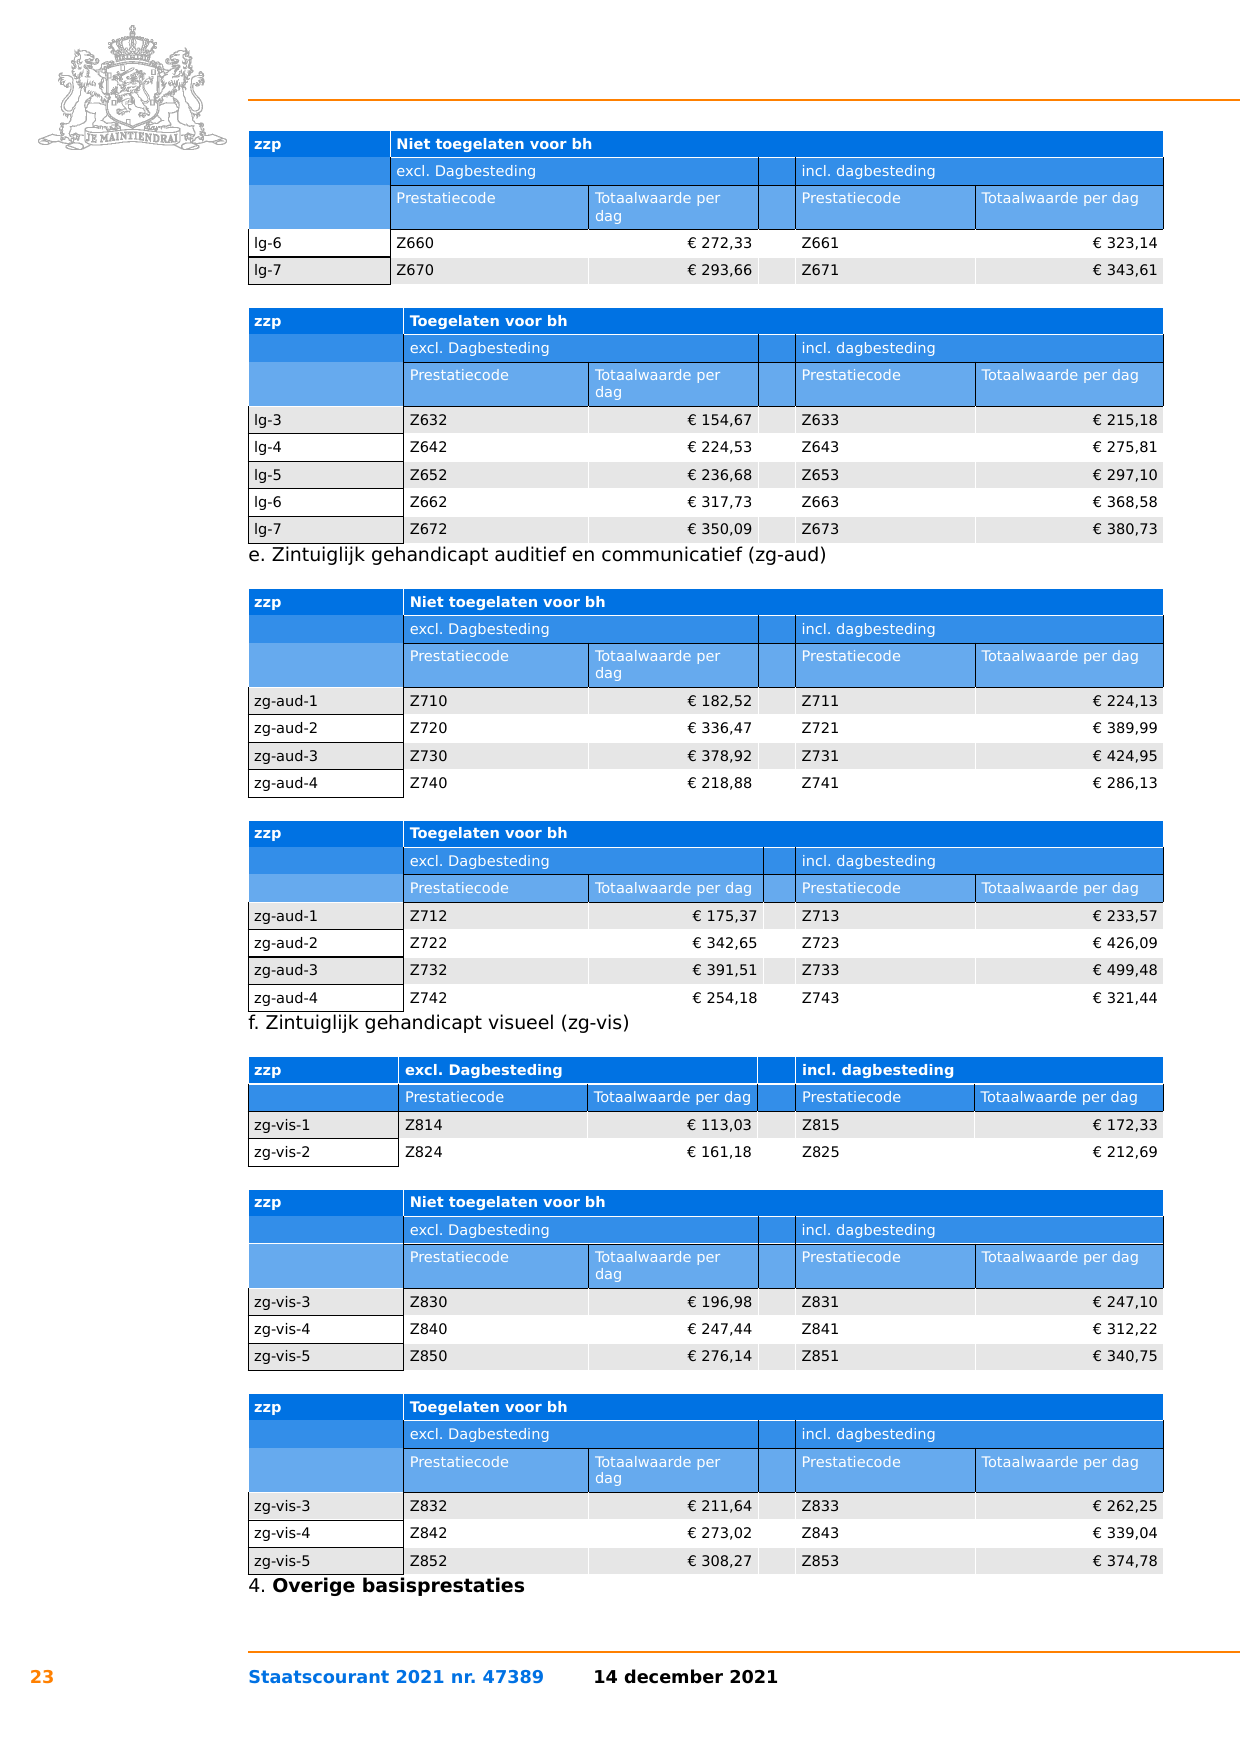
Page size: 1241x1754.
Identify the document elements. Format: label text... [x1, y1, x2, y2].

table_cell excl. Dagbesteding [404, 335, 758, 362]
table_cell Z673 [796, 517, 975, 543]
table_cell [758, 1085, 795, 1111]
table_cell € 212,69 [975, 1139, 1163, 1166]
table_cell € 215,18 [976, 407, 1163, 433]
table_cell Prestatiecode [796, 1085, 974, 1111]
table_cell zg-vis-3 [249, 1493, 403, 1519]
table_cell € 224,13 [976, 688, 1163, 714]
table_cell Z743 [796, 985, 975, 1011]
table_cell Z833 [796, 1493, 975, 1519]
table_cell Z670 [391, 258, 588, 284]
table_cell incl. dagbesteding [796, 158, 1163, 185]
table_cell incl. dagbesteding [796, 1217, 1163, 1243]
table_header Toegelaten voor bh [404, 1394, 1163, 1420]
table_cell Totaalwaarde per dag [589, 1245, 758, 1288]
table_cell [764, 985, 795, 1011]
table_cell [759, 743, 795, 769]
table_cell Z741 [796, 770, 975, 797]
table_cell Z740 [404, 770, 588, 797]
table_cell lg-5 [249, 462, 403, 488]
table_cell lg-4 [249, 434, 403, 461]
table_cell incl. dagbesteding [796, 616, 1163, 643]
table_cell Totaalwaarde per dag [976, 186, 1163, 229]
table_cell excl. Dagbesteding [391, 158, 758, 185]
table_cell Z732 [404, 958, 588, 984]
table_cell [764, 958, 795, 984]
table_cell Prestatiecode [796, 186, 975, 229]
table_cell zg-aud-3 [249, 958, 403, 984]
table_cell Z720 [404, 715, 588, 742]
table_cell [759, 258, 795, 284]
table_cell € 339,04 [976, 1521, 1163, 1547]
table_cell [759, 1421, 795, 1448]
table_header Toegelaten voor bh [404, 308, 1163, 334]
table_cell lg-6 [249, 489, 403, 516]
table_cell Totaalwaarde per dag [589, 1449, 758, 1492]
table_cell zg-aud-1 [249, 903, 403, 929]
table_cell [759, 407, 795, 433]
table_cell Totaalwaarde per dag [976, 1449, 1163, 1492]
table_cell [759, 186, 795, 229]
table_cell Z843 [796, 1521, 975, 1547]
table_cell [759, 1289, 795, 1315]
table_cell [764, 848, 795, 874]
table_cell € 321,44 [976, 985, 1163, 1011]
table_cell zg-vis-5 [249, 1548, 403, 1574]
table_cell € 308,27 [589, 1548, 758, 1574]
table_cell Z842 [404, 1521, 588, 1547]
table_cell Totaalwaarde per dag [976, 644, 1163, 687]
table_cell Z853 [796, 1548, 975, 1574]
table_cell € 350,09 [589, 517, 758, 543]
table_cell € 380,73 [976, 517, 1163, 543]
table_cell zg-vis-4 [249, 1521, 403, 1547]
table_cell Totaalwaarde per dag [588, 1085, 757, 1111]
table_cell Z831 [796, 1289, 975, 1315]
table_cell Z733 [796, 958, 975, 984]
table_cell excl. Dagbesteding [404, 848, 763, 874]
table_cell [759, 489, 795, 516]
table_cell € 391,51 [589, 958, 763, 984]
table_cell € 273,02 [589, 1521, 758, 1547]
table_cell € 275,81 [976, 434, 1163, 461]
table_cell € 378,92 [589, 743, 758, 769]
table_cell Prestatiecode [404, 1449, 588, 1492]
table_cell € 426,09 [976, 930, 1163, 956]
table_cell € 154,67 [589, 407, 758, 433]
table_cell [759, 1548, 795, 1574]
table_cell Totaalwaarde per dag [975, 1085, 1163, 1111]
table_cell Prestatiecode [796, 1245, 975, 1288]
table_cell Totaalwaarde per dag [976, 1245, 1163, 1288]
table_cell Prestatiecode [404, 363, 588, 406]
table_cell € 323,14 [976, 230, 1163, 256]
table_cell Z824 [399, 1139, 587, 1166]
table_cell Z730 [404, 743, 588, 769]
table_cell Z852 [404, 1548, 588, 1574]
table_cell € 254,18 [589, 985, 763, 1011]
table_cell zg-aud-2 [249, 930, 403, 956]
table_cell Z731 [796, 743, 975, 769]
table_cell Z841 [796, 1316, 975, 1343]
table_header zzp [249, 308, 403, 334]
table_cell zg-vis-1 [249, 1112, 398, 1138]
table_cell excl. Dagbesteding [404, 1421, 758, 1448]
table_header [758, 1057, 795, 1083]
text f. Zintuiglijk gehandicapt visueel (zg-vis) [248, 1012, 1163, 1034]
table_header zzp [249, 589, 403, 615]
table_cell Prestatiecode [399, 1085, 587, 1111]
table_cell Prestatiecode [404, 875, 588, 902]
table_cell Z850 [404, 1344, 588, 1370]
table_cell Prestatiecode [391, 186, 588, 229]
table_cell € 196,98 [589, 1289, 758, 1315]
table_cell € 293,66 [589, 258, 758, 284]
table_cell Z662 [404, 489, 588, 516]
table_header zzp [249, 1190, 403, 1216]
table_cell [759, 688, 795, 714]
table_cell € 340,75 [976, 1344, 1163, 1370]
table_cell Prestatiecode [796, 644, 975, 687]
table_cell € 113,03 [588, 1112, 757, 1138]
table_cell [759, 434, 795, 461]
table_cell [759, 363, 795, 406]
table_cell Z711 [796, 688, 975, 714]
table_cell excl. Dagbesteding [404, 616, 758, 643]
table_cell [759, 1493, 795, 1519]
table_cell Z722 [404, 930, 588, 956]
table_header excl. Dagbesteding [399, 1057, 757, 1083]
table_cell Z653 [796, 462, 975, 488]
table_cell [764, 903, 795, 929]
table_cell € 161,18 [588, 1139, 757, 1166]
table_cell [759, 644, 795, 687]
table_cell lg-6 [249, 230, 390, 256]
table_cell Totaalwaarde per dag [589, 186, 758, 229]
table_cell Totaalwaarde per dag [589, 644, 758, 687]
table_cell Z671 [796, 258, 975, 284]
table_cell Prestatiecode [796, 875, 975, 902]
table_header zzp [249, 131, 390, 157]
table_cell € 317,73 [589, 489, 758, 516]
table_cell lg-7 [249, 258, 390, 284]
table_cell Prestatiecode [796, 363, 975, 406]
table_cell excl. Dagbesteding [404, 1217, 758, 1243]
table_cell Z643 [796, 434, 975, 461]
table_header Toegelaten voor bh [404, 821, 1163, 847]
table_header Niet toegelaten voor bh [404, 1190, 1163, 1216]
table_cell € 297,10 [976, 462, 1163, 488]
table_cell € 172,33 [975, 1112, 1163, 1138]
table_cell [759, 770, 795, 797]
table_cell Z642 [404, 434, 588, 461]
table_cell € 342,65 [589, 930, 763, 956]
table_cell zg-vis-5 [249, 1344, 403, 1370]
table_header Niet toegelaten voor bh [391, 131, 1163, 157]
table_cell Z661 [796, 230, 975, 256]
table_cell [758, 1112, 795, 1138]
table_cell € 272,33 [589, 230, 758, 256]
table_cell Prestatiecode [404, 644, 588, 687]
table_cell € 368,58 [976, 489, 1163, 516]
table_cell Z840 [404, 1316, 588, 1343]
table_cell € 182,52 [589, 688, 758, 714]
table_cell zg-aud-3 [249, 743, 403, 769]
table_cell lg-7 [249, 517, 403, 543]
table_cell [249, 1085, 398, 1111]
table_cell Z660 [391, 230, 588, 256]
table_cell [759, 616, 795, 643]
table_cell Z814 [399, 1112, 587, 1138]
table_cell € 247,10 [976, 1289, 1163, 1315]
table_cell € 276,14 [589, 1344, 758, 1370]
table_cell incl. dagbesteding [796, 1421, 1163, 1448]
table_cell [759, 1344, 795, 1370]
table_cell € 312,22 [976, 1316, 1163, 1343]
table_cell zg-aud-4 [249, 770, 403, 797]
table_cell Totaalwaarde per dag [589, 875, 763, 902]
table_cell [759, 1449, 795, 1492]
table_cell Z723 [796, 930, 975, 956]
table_cell Z632 [404, 407, 588, 433]
table_cell [759, 1316, 795, 1343]
table_cell Z652 [404, 462, 588, 488]
table_cell € 424,95 [976, 743, 1163, 769]
table_cell lg-3 [249, 407, 403, 433]
table_cell Z851 [796, 1344, 975, 1370]
table_cell € 211,64 [589, 1493, 758, 1519]
table_cell € 336,47 [589, 715, 758, 742]
table_cell Z825 [796, 1139, 974, 1166]
table_cell € 499,48 [976, 958, 1163, 984]
table_cell zg-vis-4 [249, 1316, 403, 1343]
table_cell [759, 462, 795, 488]
table_cell € 224,53 [589, 434, 758, 461]
table_header zzp [249, 1394, 403, 1420]
table_cell [759, 517, 795, 543]
table_cell zg-aud-2 [249, 715, 403, 742]
table_cell [759, 1217, 795, 1243]
table_cell Z672 [404, 517, 588, 543]
table_cell Z721 [796, 715, 975, 742]
table_cell [759, 230, 795, 256]
table_cell € 247,44 [589, 1316, 758, 1343]
table_cell Prestatiecode [404, 1245, 588, 1288]
table_cell [764, 875, 795, 902]
table_cell Totaalwaarde per dag [976, 875, 1163, 902]
table_cell Z633 [796, 407, 975, 433]
table_header Niet toegelaten voor bh [404, 589, 1163, 615]
table_cell [759, 158, 795, 185]
table_cell zg-vis-3 [249, 1289, 403, 1315]
table_cell Z712 [404, 903, 588, 929]
table_cell Z713 [796, 903, 975, 929]
table_cell zg-vis-2 [249, 1139, 398, 1166]
table_cell zg-aud-1 [249, 688, 403, 714]
table_cell incl. dagbesteding [796, 335, 1163, 362]
table_cell Z742 [404, 985, 588, 1011]
table_cell [759, 715, 795, 742]
table_cell € 389,99 [976, 715, 1163, 742]
table_header incl. dagbesteding [796, 1057, 1163, 1083]
table_cell € 374,78 [976, 1548, 1163, 1574]
table_cell Z663 [796, 489, 975, 516]
table_cell Prestatiecode [796, 1449, 975, 1492]
table_cell Z830 [404, 1289, 588, 1315]
picture [38, 25, 227, 150]
table_cell € 286,13 [976, 770, 1163, 797]
table_cell € 343,61 [976, 258, 1163, 284]
table_cell incl. dagbesteding [796, 848, 1163, 874]
table_cell [764, 930, 795, 956]
table_cell € 175,37 [589, 903, 763, 929]
table_cell Totaalwaarde per dag [589, 363, 758, 406]
text e. Zintuiglijk gehandicapt auditief en communicatief (zg-aud) [248, 544, 1163, 566]
table_cell [759, 1245, 795, 1288]
table_cell Totaalwaarde per dag [976, 363, 1163, 406]
table_header zzp [249, 821, 403, 847]
table_cell [759, 335, 795, 362]
text 4. Overige basisprestaties [248, 1575, 1163, 1597]
table_cell Z710 [404, 688, 588, 714]
table_cell € 218,88 [589, 770, 758, 797]
table_cell € 236,68 [589, 462, 758, 488]
table_cell [759, 1521, 795, 1547]
table_cell € 262,25 [976, 1493, 1163, 1519]
table_cell [758, 1139, 795, 1166]
table_cell € 233,57 [976, 903, 1163, 929]
table_cell Z832 [404, 1493, 588, 1519]
table_cell Z815 [796, 1112, 974, 1138]
table_cell zg-aud-4 [249, 985, 403, 1011]
table_header zzp [249, 1057, 398, 1083]
